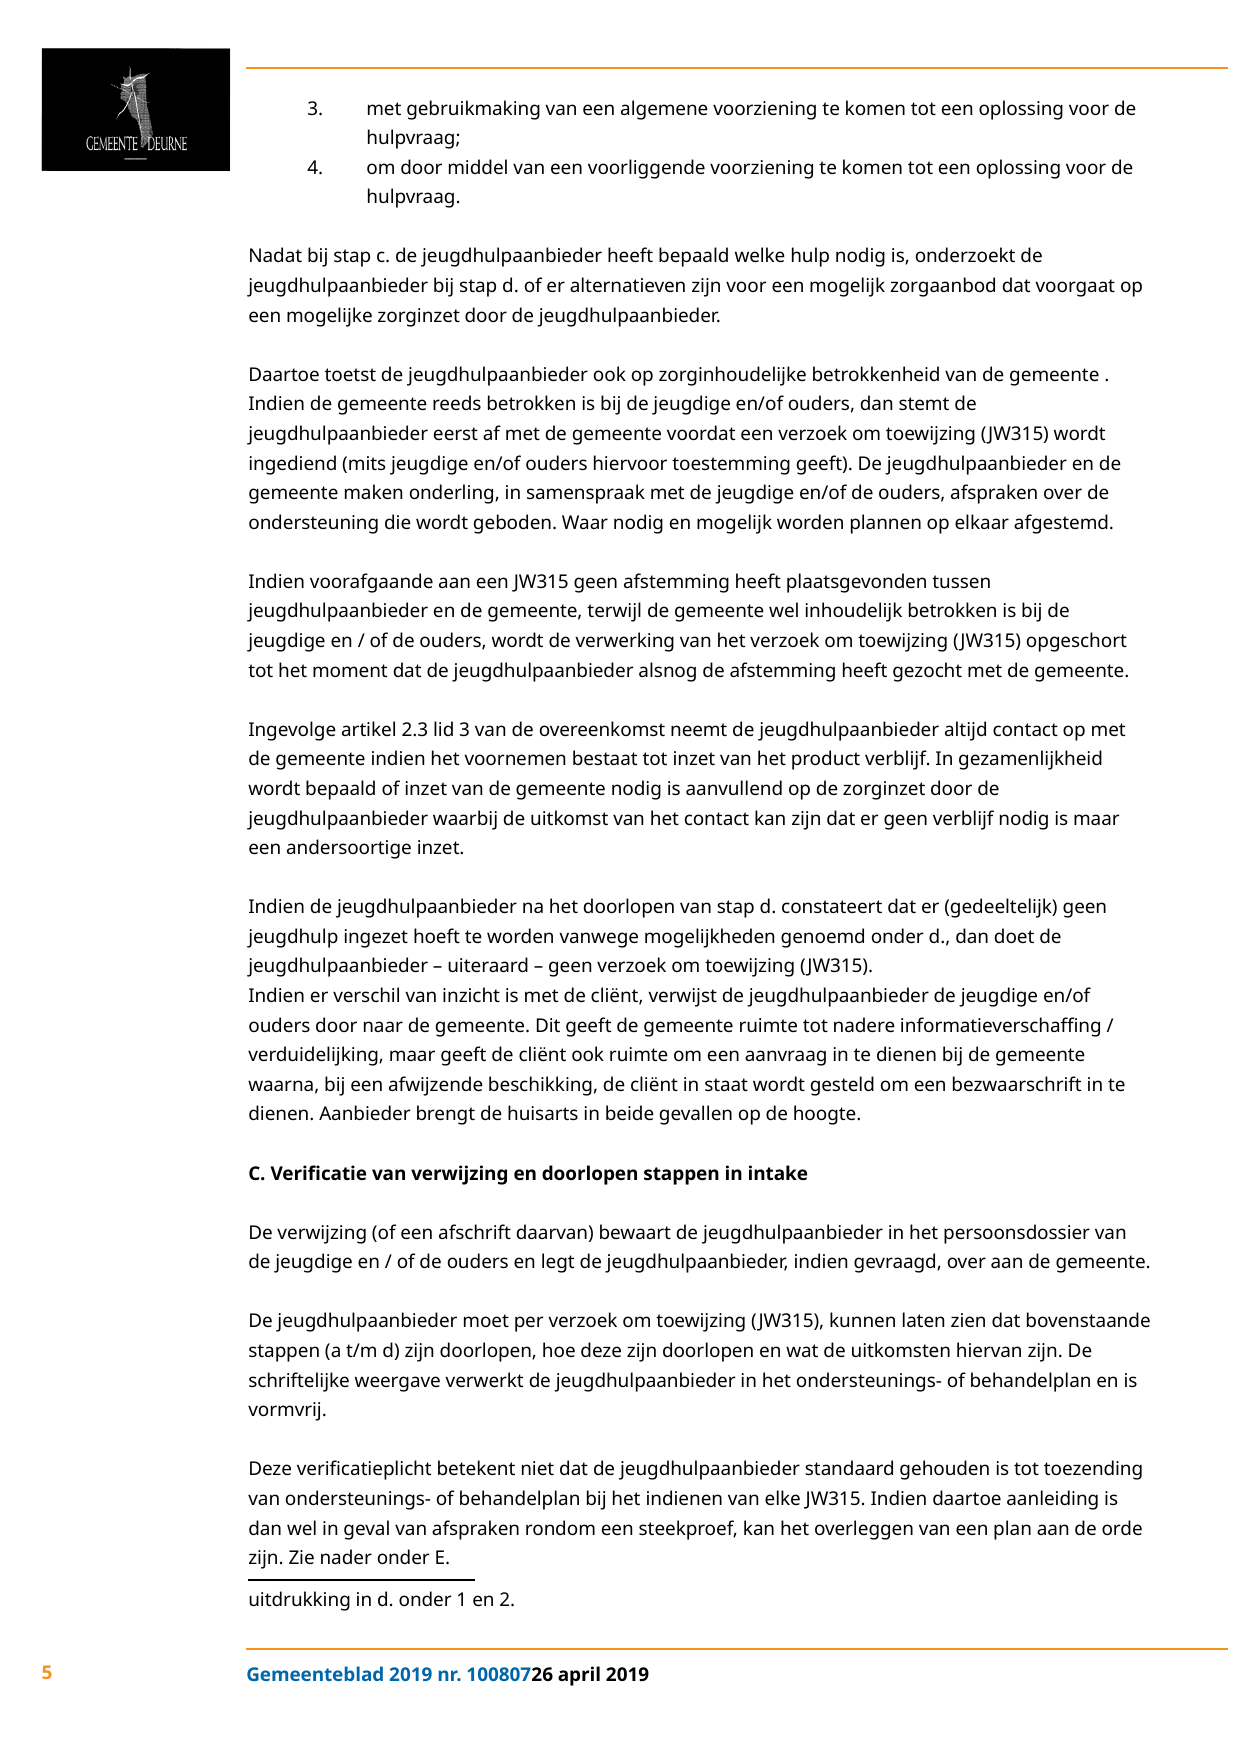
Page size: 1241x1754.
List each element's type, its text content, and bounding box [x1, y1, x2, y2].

picture [41, 47, 231, 172]
text Indien voorafgaande aan een JW315 geen afstemming heeft plaatsgevonden tussen jeugdhulpaanbieder en de gemeente, terwijl de gemeente wel inhoudelijk betrokken is bij de jeugdige en / of de ouders, wordt de verwerking van het verzoek om toewijzing (JW315) opgeschort tot het moment dat de jeugdhulpaanbieder alsnog de afstemming heeft gezocht met de gemeente. [248, 568, 1152, 683]
text Ingevolge artikel 2.3 lid 3 van de overeenkomst neemt de jeugdhulpaanbieder altijd contact op met de gemeente indien het voornemen bestaat tot inzet van het product verblijf. In gezamenlijkheid wordt bepaald of inzet van de gemeente nodig is aanvullend op de zorginzet door de jeugdhulpaanbieder waarbij de uitkomst van het contact kan zijn dat er geen verblijf nodig is maar een andersoortige inzet. [248, 716, 1152, 860]
text Deze verificatieplicht betekent niet dat de jeugdhulpaanbieder standaard gehouden is tot toezending van ondersteunings- of behandelplan bij het indienen van elke JW315. Indien daartoe aanleiding is dan wel in geval van afspraken rondom een steekproef, kan het overleggen van een plan aan de orde zijn. Zie nader onder E. [248, 1456, 1152, 1570]
text Indien de jeugdhulpaanbieder na het doorlopen van stap d. constateert dat er (gedeeltelijk) geen jeugdhulp ingezet hoeft te worden vanwege mogelijkheden genoemd onder d., dan doet de jeugdhulpaanbieder – uiteraard – geen verzoek om toewijzing (JW315). [248, 893, 1152, 978]
text Nadat bij stap c. de jeugdhulpaanbieder heeft bepaald welke hulp nodig is, onderzoekt de jeugdhulpaanbieder bij stap d. of er alternatieven zijn voor een mogelijk zorgaanbod dat voorgaat op een mogelijke zorginzet door de jeugdhulpaanbieder. [248, 243, 1152, 328]
text Indien er verschil van inzicht is met de cliënt, verwijst de jeugdhulpaanbieder de jeugdige en/of ouders door naar de gemeente. Dit geeft de gemeente ruimte tot nadere informatieverschaffing / verduidelijking, maar geeft de cliënt ook ruimte om een aanvraag in te dienen bij de gemeente waarna, bij een afwijzende beschikking, de cliënt in staat wordt gesteld om een bezwaarschrift in te dienen. Aanbieder brengt de huisarts in beide gevallen op de hoogte. [248, 982, 1152, 1126]
list uitdrukking in d. onder 1 en 2. [248, 1586, 1152, 1612]
text Daartoe toetst de jeugdhulpaanbieder ook op zorginhoudelijke betrokkenheid van de gemeente . Indien de gemeente reeds betrokken is bij de jeugdige en/of ouders, dan stemt de jeugdhulpaanbieder eerst af met de gemeente voordat een verzoek om toewijzing (JW315) wordt ingediend (mits jeugdige en/of ouders hiervoor toestemming geeft). De jeugdhulpaanbieder en de gemeente maken onderling, in samenspraak met de jeugdige en/of de ouders, afspraken over de ondersteuning die wordt geboden. Waar nodig en mogelijk worden plannen op elkaar afgestemd. [248, 361, 1152, 535]
text De jeugdhulpaanbieder moet per verzoek om toewijzing (JW315), kunnen laten zien dat bovenstaande stappen (a t/m d) zijn doorlopen, hoe deze zijn doorlopen en wat de uitkomsten hiervan zijn. De schriftelijke weergave verwerkt de jeugdhulpaanbieder in het ondersteunings- of behandelplan en is vormvrij. [248, 1308, 1152, 1422]
list met gebruikmaking van een algemene voorziening te komen tot een oplossing voor de hulpvraag; [307, 95, 1152, 150]
text De verwijzing (of een afschrift daarvan) bewaart de jeugdhulpaanbieder in het persoonsdossier van de jeugdige en / of de ouders en legt de jeugdhulpaanbieder, indien gevraagd, over aan de gemeente. [248, 1219, 1152, 1274]
text C. Verificatie van verwijzing en doorlopen stappen in intake [248, 1160, 1152, 1186]
list om door middel van een voorliggende voorziening te komen tot een oplossing voor de hulpvraag. [307, 154, 1152, 209]
